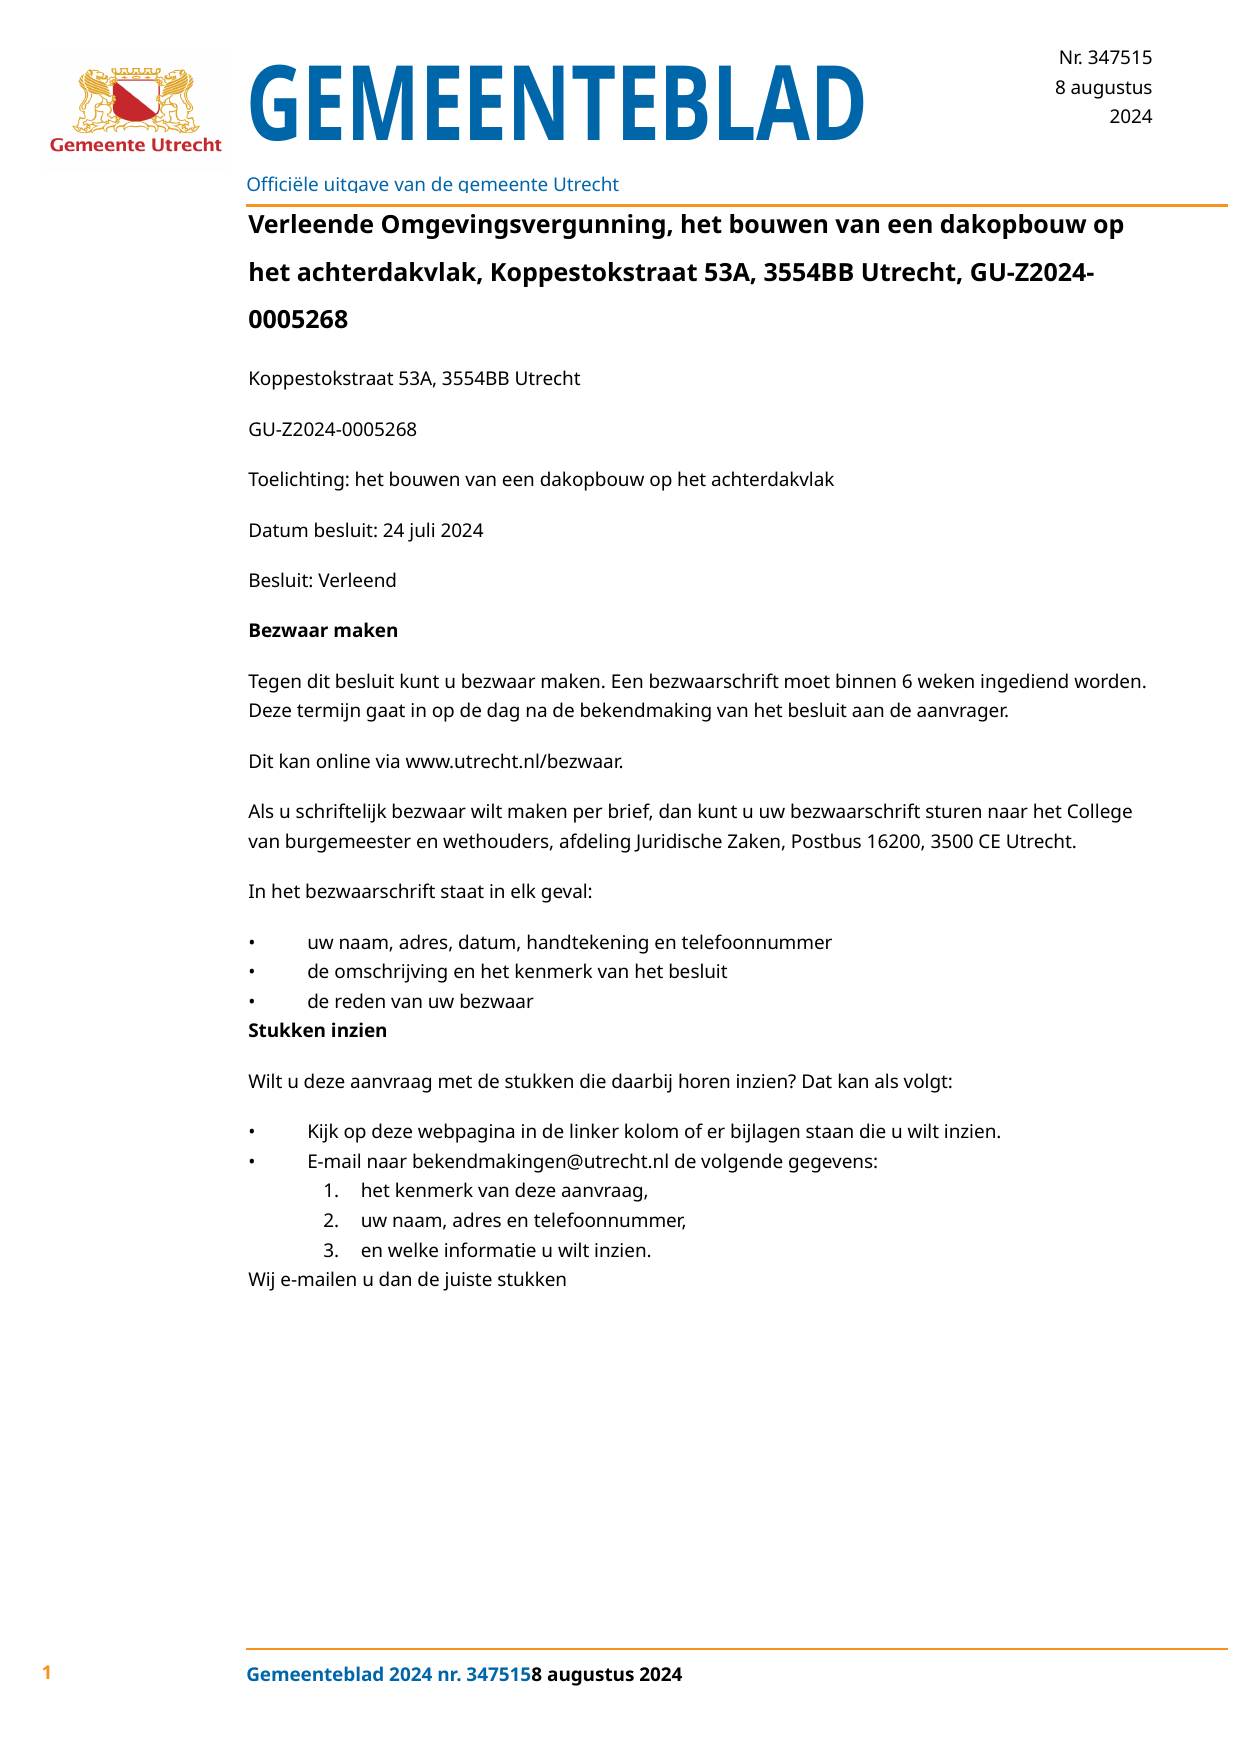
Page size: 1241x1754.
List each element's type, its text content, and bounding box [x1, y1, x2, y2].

list Kijk op deze webpagina in de linker kolom of er bijlagen staan die u wilt inzien. [248, 1118, 1152, 1144]
list het kenmerk van deze aanvraag, [323, 1178, 1152, 1203]
text Koppestokstraat 53A, 3554BB Utrecht [248, 366, 1152, 391]
text Als u schriftelijk bezwaar wilt maken per brief, dan kunt u uw bezwaarschrift sturen naar het College van burgemeester en wethouders, afdeling Juridische Zaken, Postbus 16200, 3500 CE Utrecht. [248, 798, 1152, 854]
list de reden van uw bezwaar [248, 988, 1152, 1014]
list uw naam, adres, datum, handtekening en telefoonnummer [248, 929, 1152, 954]
text Datum besluit: 24 juli 2024 [248, 517, 1152, 542]
text Dit kan online via www.utrecht.nl/bezwaar. [248, 748, 1152, 774]
text Toelichting: het bouwen van een dakopbouw op het achterdakvlak [248, 466, 1152, 492]
list E-mail naar bekendmakingen@utrecht.nl de volgende gegevens: [248, 1148, 1152, 1174]
text Besluit: Verleend [248, 567, 1152, 593]
text Wij e-mailen u dan de juiste stukken [248, 1266, 1152, 1292]
text In het bezwaarschrift staat in elk geval: [248, 878, 1152, 904]
text Verleende Omgevingsvergunning, het bouwen van een dakopbouw op het achterdakvlak, Koppestokstraat 53A, 3554BB Utrecht, GU-Z2024-0005268 [248, 207, 1152, 336]
text Bezwaar maken [248, 618, 1152, 643]
picture [41, 47, 231, 172]
list en welke informatie u wilt inzien. [323, 1237, 1152, 1262]
text Stukken inzien [248, 1018, 1152, 1043]
text GU-Z2024-0005268 [248, 416, 1152, 442]
text Wilt u deze aanvraag met de stukken die daarbij horen inzien? Dat kan als volgt: [248, 1068, 1152, 1094]
list uw naam, adres en telefoonnummer, [323, 1207, 1152, 1233]
list de omschrijving en het kenmerk van het besluit [248, 958, 1152, 984]
text Tegen dit besluit kunt u bezwaar maken. Een bezwaarschrift moet binnen 6 weken ingediend worden. Deze termijn gaat in op de dag na de bekendmaking van het besluit aan de aanvrager. [248, 668, 1152, 723]
